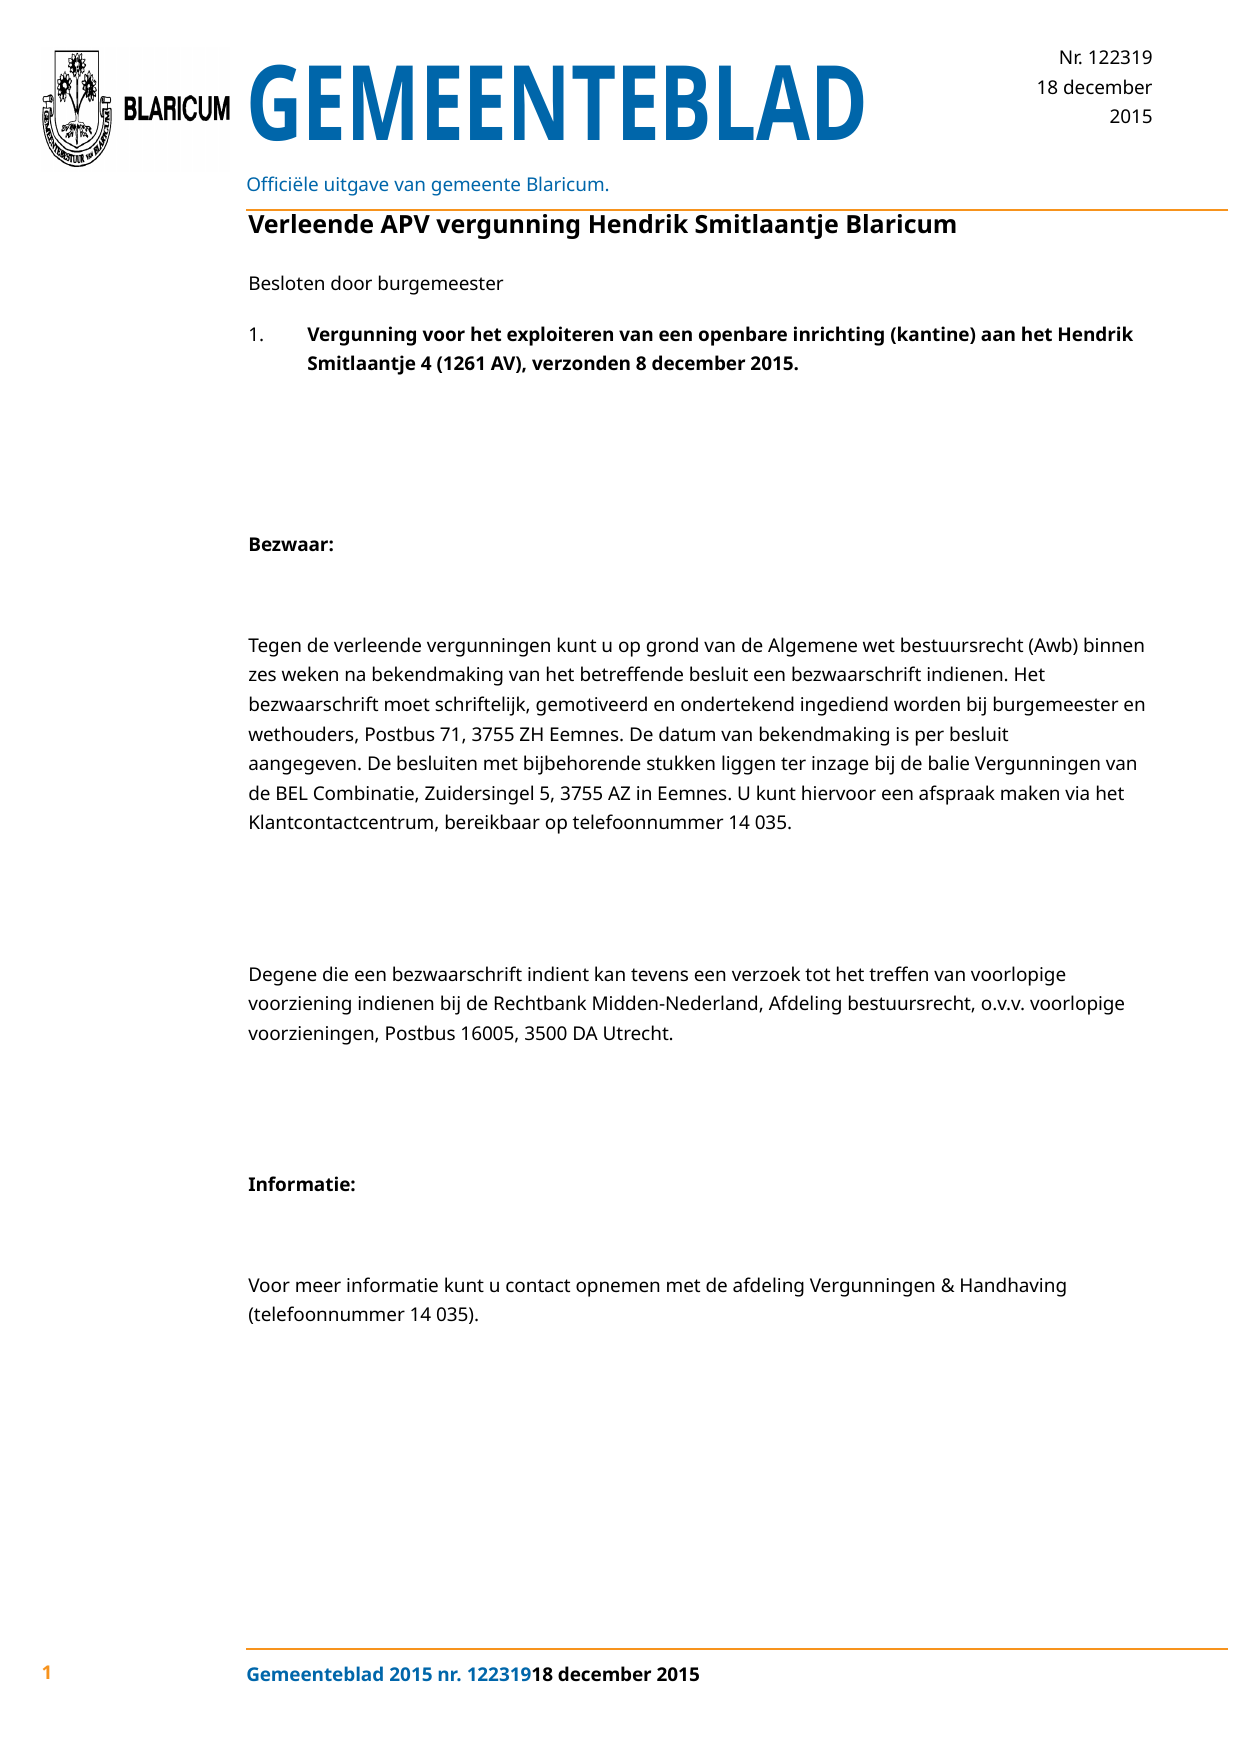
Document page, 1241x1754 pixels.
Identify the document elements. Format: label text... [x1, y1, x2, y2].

text Degene die een bezwaarschrift indient kan tevens een verzoek tot het treffen van voorlopige voorziening indienen bij de Rechtbank Midden-Nederland, Afdeling bestuursrecht, o.v.v. voorlopige voorzieningen, Postbus 16005, 3500 DA Utrecht. [248, 961, 1152, 1046]
picture [41, 47, 231, 172]
text Voor meer informatie kunt u contact opnemen met de afdeling Vergunningen & Handhaving (telefoonnummer 14 035). [248, 1272, 1152, 1327]
text Besloten door burgemeester [248, 270, 1152, 296]
text Informatie: [248, 1171, 1152, 1197]
text Verleende APV vergunning Hendrik Smitlaantje Blaricum [248, 211, 1152, 241]
text Tegen de verleende vergunningen kunt u op grond van de Algemene wet bestuursrecht (Awb) binnen zes weken na bekendmaking van het betreffende besluit een bezwaarschrift indienen. Het bezwaarschrift moet schriftelijk, gemotiveerd en ondertekend ingediend worden bij burgemeester en wethouders, Postbus 71, 3755 ZH Eemnes. De datum van bekendmaking is per besluit aangegeven. De besluiten met bijbehorende stukken liggen ter inzage bij de balie Vergunningen van de BEL Combinatie, Zuidersingel 5, 3755 AZ in Eemnes. U kunt hiervoor een afspraak maken via het Klantcontactcentrum, bereikbaar op telefoonnummer 14 035. [248, 632, 1152, 835]
text Bezwaar: [248, 531, 1152, 557]
list Vergunning voor het exploiteren van een openbare inrichting (kantine) aan het Hendrik Smitlaantje 4 (1261 AV), verzonden 8 december 2015. [248, 321, 1152, 376]
